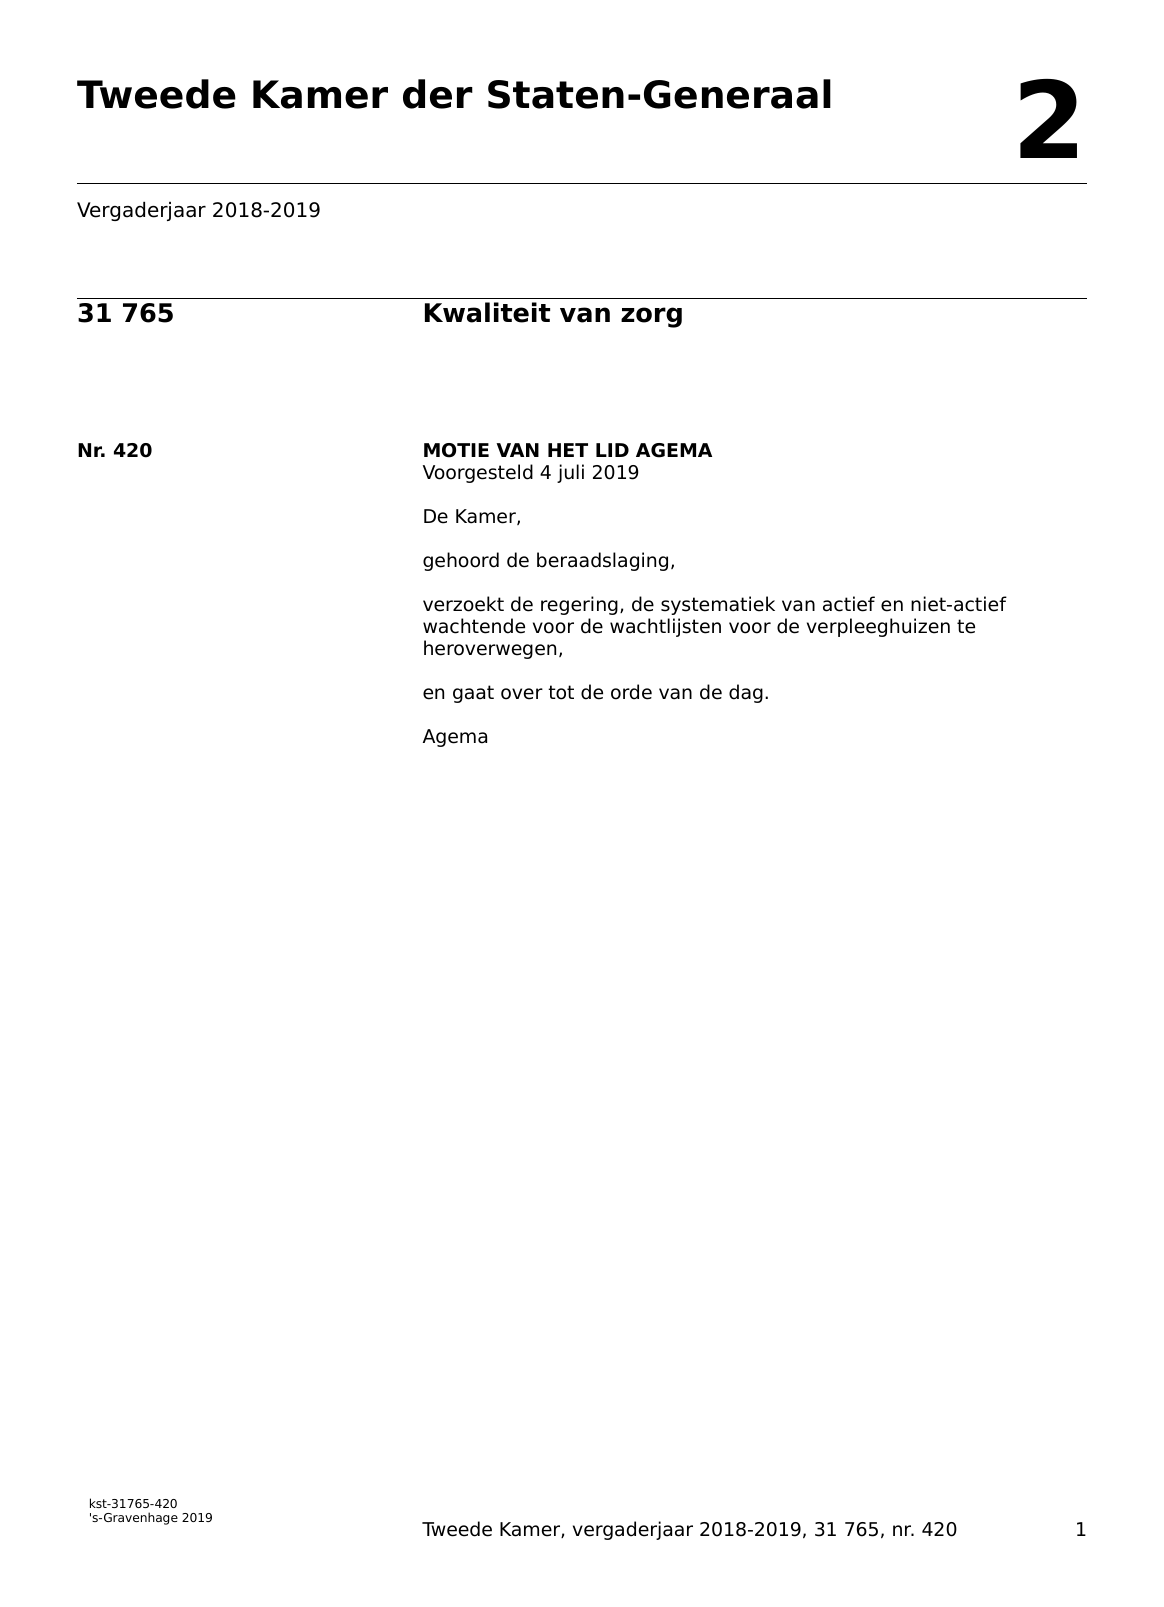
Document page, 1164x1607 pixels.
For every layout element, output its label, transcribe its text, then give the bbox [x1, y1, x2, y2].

text De Kamer, [422, 506, 1087, 528]
subtitle 31 765 Kwaliteit van zorg [77, 299, 1087, 329]
table_header 2 [886, 59, 1087, 183]
table_cell Vergaderjaar 2018-2019 [77, 184, 1087, 298]
subtitle Nr. 420 MOTIE VAN HET LID AGEMA [77, 440, 1087, 462]
text Voorgesteld 4 juli 2019 [422, 462, 1087, 484]
text gehoord de beraadslaging, [422, 550, 1087, 572]
text 's-Gravenhage 2019 [88, 1511, 323, 1525]
text Agema [422, 726, 1087, 748]
text verzoekt de regering, de systematiek van actief en niet-actief wachtende voor de wachtlijsten voor de verpleeghuizen te heroverwegen, [422, 594, 1087, 660]
table_header Tweede Kamer der Staten-Generaal [77, 59, 886, 183]
text en gaat over tot de orde van de dag. [422, 682, 1087, 704]
text kst-31765-420 [88, 1497, 323, 1511]
